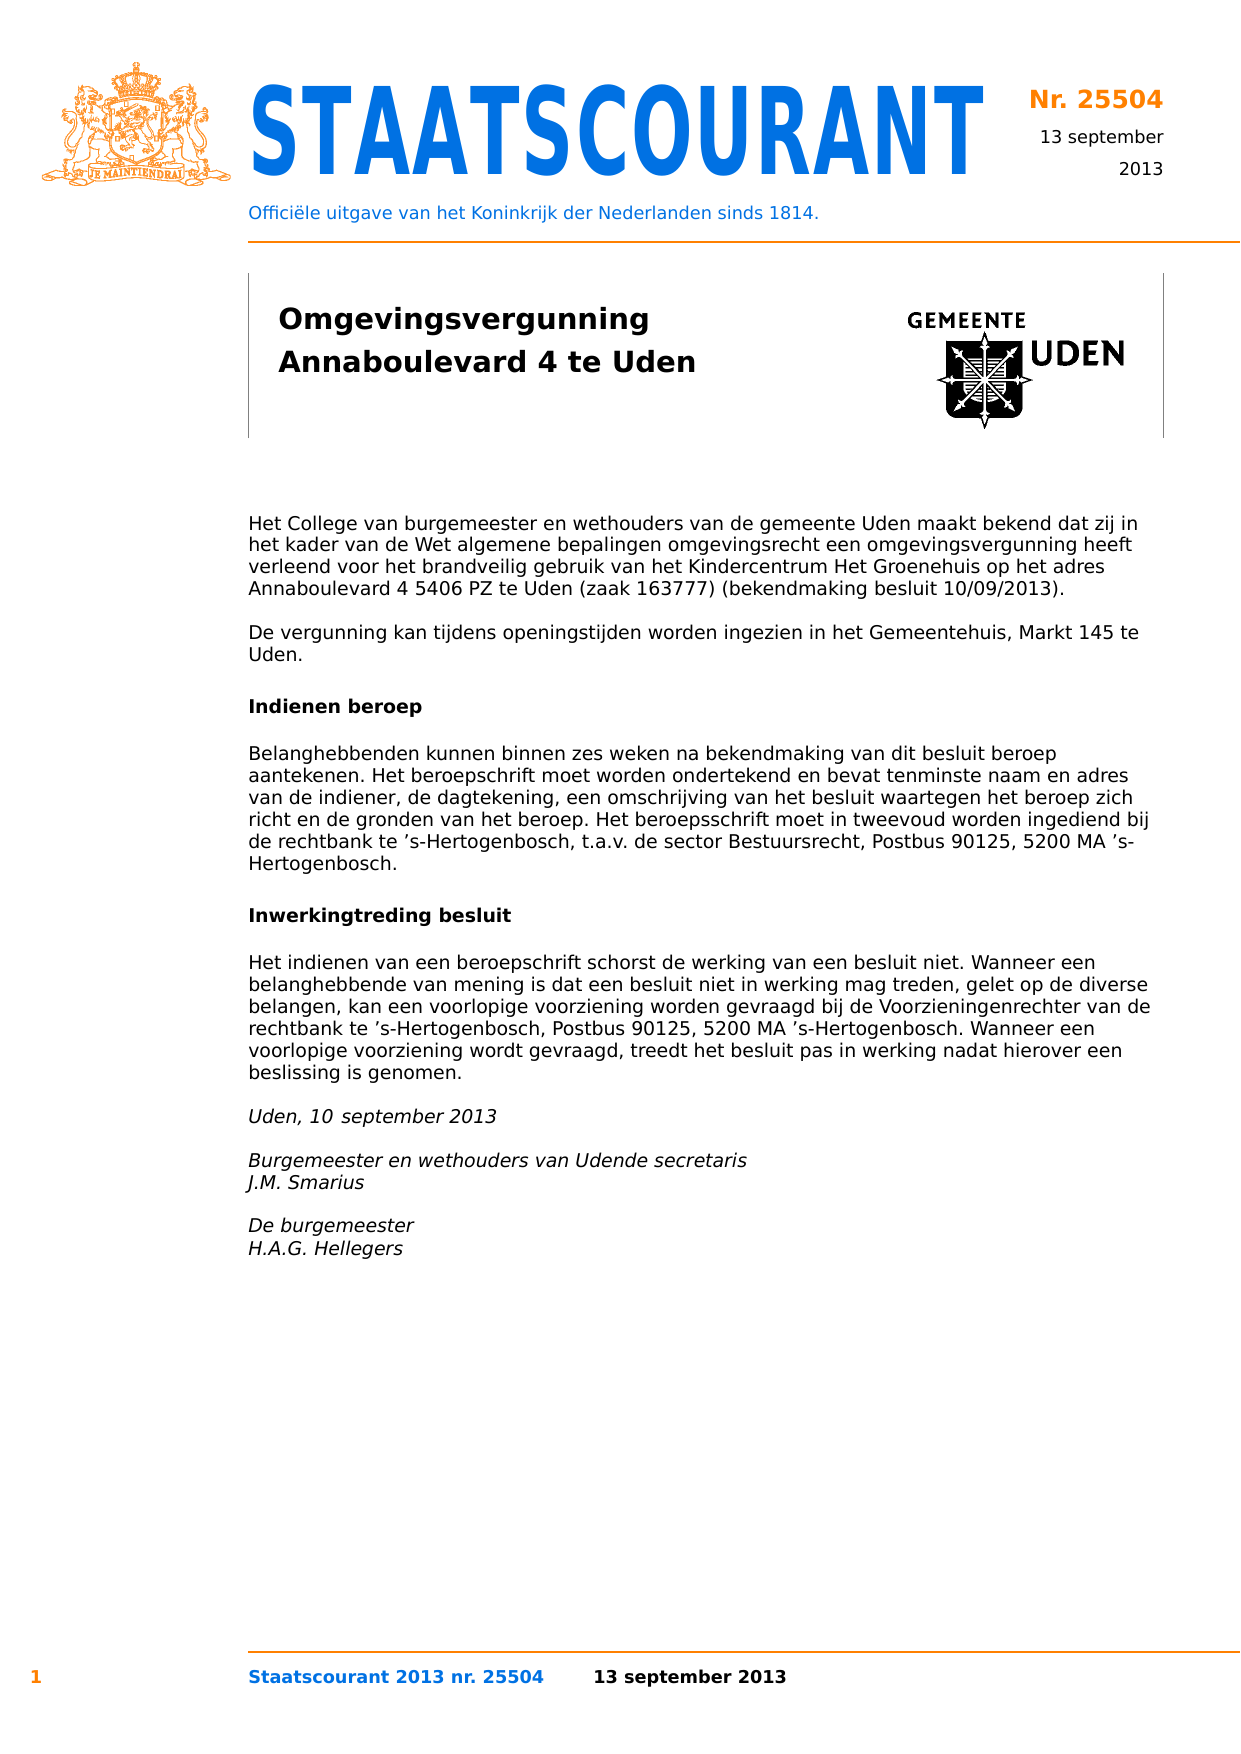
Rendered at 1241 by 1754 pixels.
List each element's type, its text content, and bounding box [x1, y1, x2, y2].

picture [41, 62, 231, 186]
text Burgemeester en wethouders van Udende secretaris J.M. Smarius [248, 1149, 1163, 1193]
text De burgemeester H.A.G. Hellegers [248, 1215, 1163, 1259]
table_header Nr. 25504 [998, 62, 1240, 121]
text De vergunning kan tijdens openingstijden worden ingezien in het Gemeentehuis, Markt 145 te Uden. [248, 622, 1163, 666]
text Het indienen van een beroepschrift schorst de werking van een besluit niet. Wanneer een belanghebbende van mening is dat een besluit niet in werking mag treden, gelet op de diverse belangen, kan een voorlopige voorziening worden gevraagd bij de Voorzieningenrechter van de rechtbank te ’s-Hertogenbosch, Postbus 90125, 5200 MA ’s-Hertogenbosch. Wanneer een voorlopige voorziening wordt gevraagd, treedt het besluit pas in werking nadat hierover een beslissing is genomen. [248, 952, 1163, 1084]
subtitle Inwerkingtreding besluit [248, 905, 1163, 927]
table_header [25, 62, 248, 241]
picture [897, 302, 1134, 439]
table_cell 2013 [998, 153, 1240, 203]
text Belanghebbenden kunnen binnen zes weken na bekendmaking van dit besluit beroep aantekenen. Het beroepschrift moet worden ondertekend en bevat tenminste naam en adres van de indiener, de dagtekening, een omschrijving van het besluit waartegen het beroep zich richt en de gronden van het beroep. Het beroepsschrift moet in tweevoud worden ingediend bij de rechtbank te ’s-Hertogenbosch, t.a.v. de sector Bestuursrecht, Postbus 90125, 5200 MA ’s-Hertogenbosch. [248, 743, 1163, 875]
subtitle Omgevingsvergunning Annaboulevard 4 te Uden [249, 273, 1163, 438]
table_cell Officiële uitgave van het Koninkrijk der Nederlanden sinds 1814. [248, 203, 1240, 241]
text Uden, 10 september 2013 [248, 1106, 1163, 1128]
table_cell 13 september [998, 121, 1240, 153]
text Het College van burgemeester en wethouders van de gemeente Uden maakt bekend dat zij in het kader van de Wet algemene bepalingen omgevingsrecht een omgevingsvergunning heeft verleend voor het brandveilig gebruik van het Kindercentrum Het Groenehuis op het adres Annaboulevard 4 5406 PZ te Uden (zaak 163777) (bekendmaking besluit 10/09/2013). [248, 512, 1163, 600]
subtitle Indienen beroep [248, 696, 1163, 718]
table_header STAATSCOURANT [248, 62, 998, 203]
